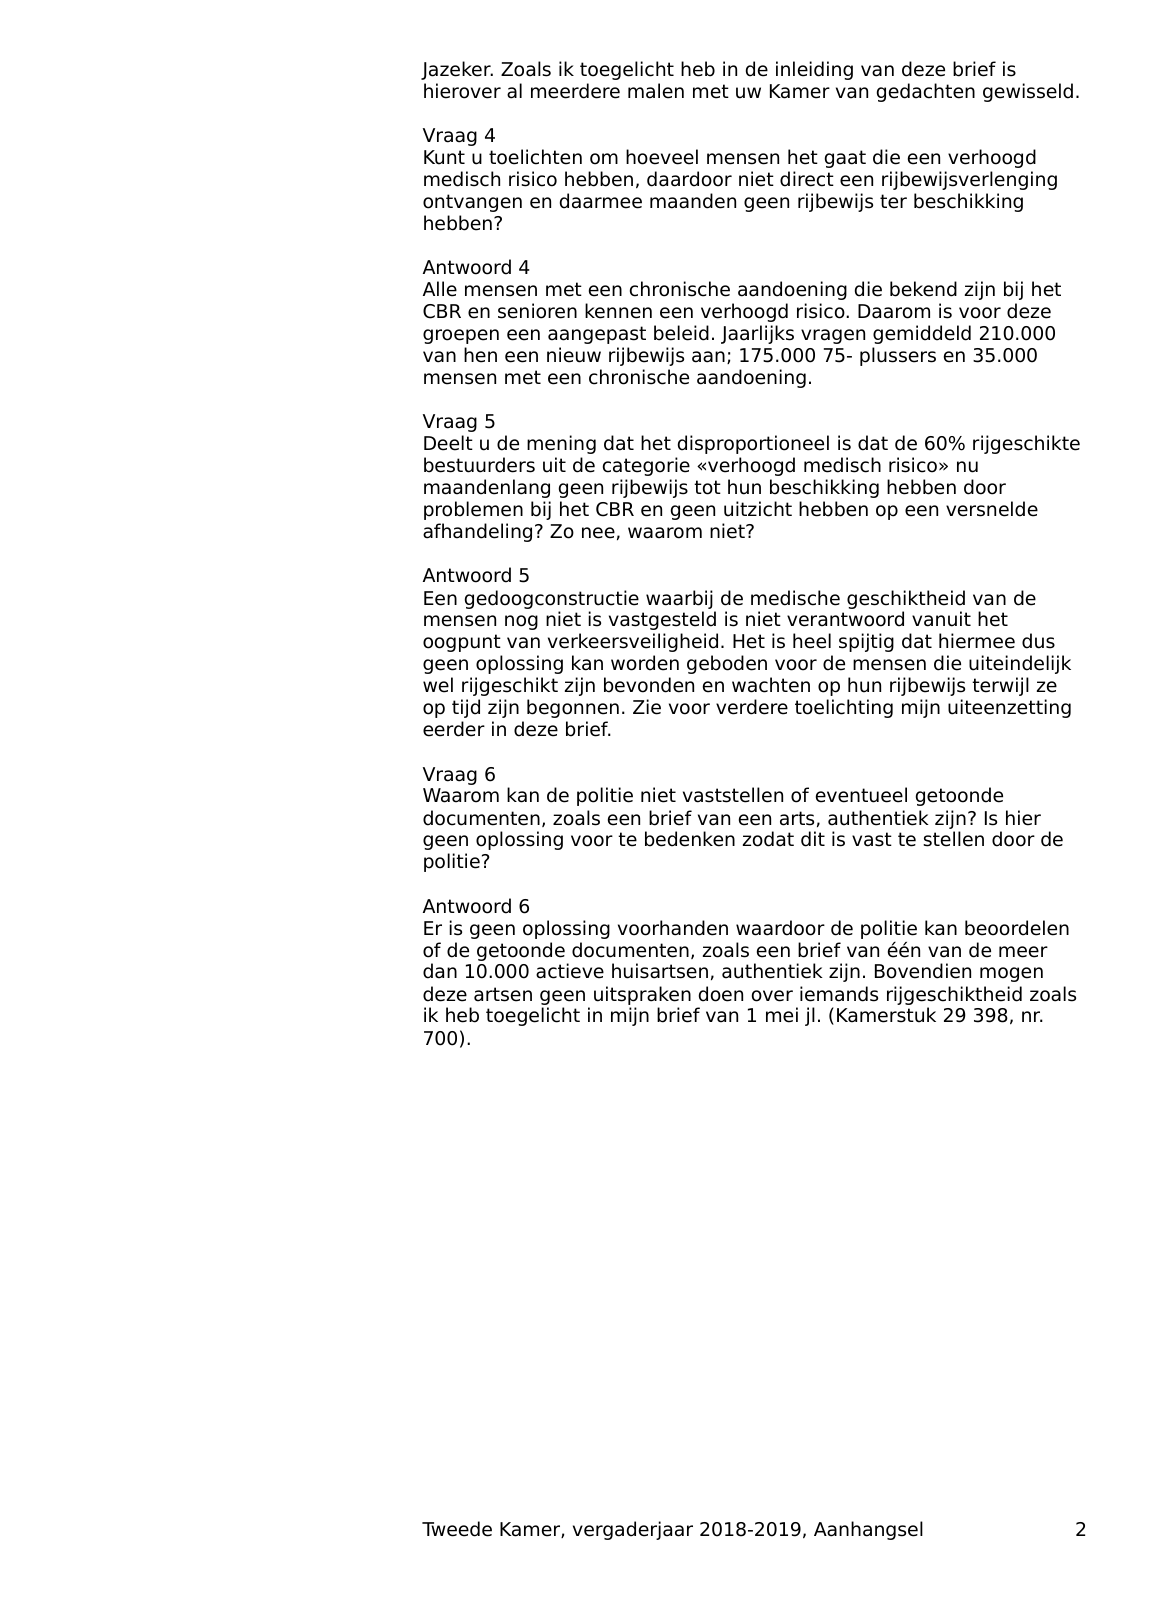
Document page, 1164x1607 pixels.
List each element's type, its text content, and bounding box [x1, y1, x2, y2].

text Jazeker. Zoals ik toegelicht heb in de inleiding van deze brief is hierover al meerdere malen met uw Kamer van gedachten gewisseld. [422, 59, 1087, 103]
text Waarom kan de politie niet vaststellen of eventueel getoonde documenten, zoals een brief van een arts, authentiek zijn? Is hier geen oplossing voor te bedenken zodat dit is vast te stellen door de politie? [422, 785, 1087, 873]
text Kunt u toelichten om hoeveel mensen het gaat die een verhoogd medisch risico hebben, daardoor niet direct een rijbewijsverlenging ontvangen en daarmee maanden geen rijbewijs ter beschikking hebben? [422, 147, 1087, 235]
text Antwoord 5 [422, 565, 1087, 587]
text Vraag 5 [422, 411, 1087, 433]
text Vraag 4 [422, 125, 1087, 147]
text Vraag 6 [422, 763, 1087, 785]
text Alle mensen met een chronische aandoening die bekend zijn bij het CBR en senioren kennen een verhoogd risico. Daarom is voor deze groepen een aangepast beleid. Jaarlijks vragen gemiddeld 210.000 van hen een nieuw rijbewijs aan; 175.000 75- plussers en 35.000 mensen met een chronische aandoening. [422, 279, 1087, 389]
text Antwoord 6 [422, 896, 1087, 917]
text Antwoord 4 [422, 257, 1087, 279]
text Deelt u de mening dat het disproportioneel is dat de 60% rijgeschikte bestuurders uit de categorie «verhoogd medisch risico» nu maandenlang geen rijbewijs tot hun beschikking hebben door problemen bij het CBR en geen uitzicht hebben op een versnelde afhandeling? Zo nee, waarom niet? [422, 433, 1087, 543]
text Een gedoogconstructie waarbij de medische geschiktheid van de mensen nog niet is vastgesteld is niet verantwoord vanuit het oogpunt van verkeersveiligheid. Het is heel spijtig dat hiermee dus geen oplossing kan worden geboden voor de mensen die uiteindelijk wel rijgeschikt zijn bevonden en wachten op hun rijbewijs terwijl ze op tijd zijn begonnen. Zie voor verdere toelichting mijn uiteenzetting eerder in deze brief. [422, 587, 1087, 741]
text Er is geen oplossing voorhanden waardoor de politie kan beoordelen of de getoonde documenten, zoals een brief van één van de meer dan 10.000 actieve huisartsen, authentiek zijn. Bovendien mogen deze artsen geen uitspraken doen over iemands rijgeschiktheid zoals ik heb toegelicht in mijn brief van 1 mei jl. (Kamerstuk 29 398, nr. 700). [422, 917, 1087, 1049]
